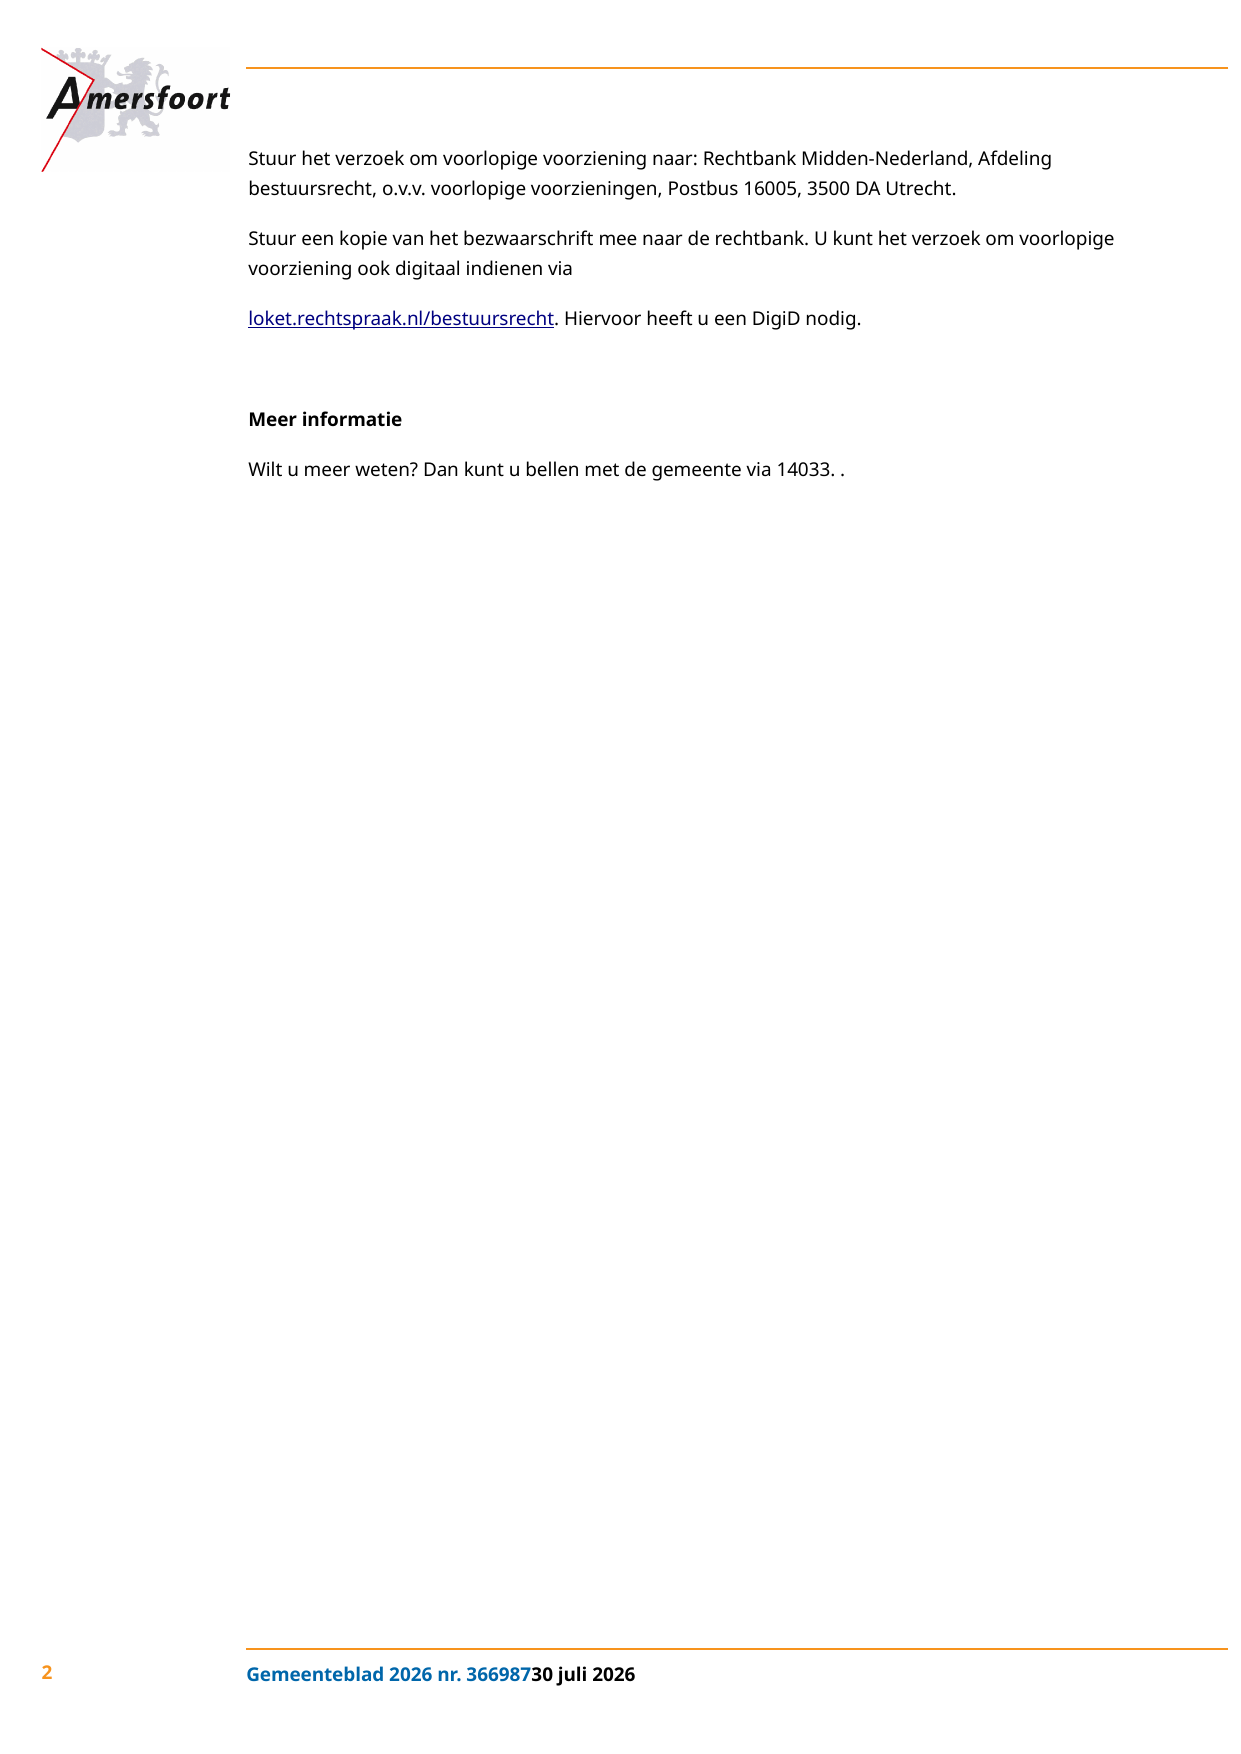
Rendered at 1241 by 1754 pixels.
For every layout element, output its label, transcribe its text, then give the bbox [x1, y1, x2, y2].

text Stuur een kopie van het bezwaarschrift mee naar de rechtbank. U kunt het verzoek om voorlopige voorziening ook digitaal indienen via [248, 225, 1152, 281]
text loket.rechtspraak.nl/bestuursrecht. Hiervoor heeft u een DigiD nodig. [248, 305, 1152, 331]
picture [41, 47, 231, 172]
text Wilt u meer weten? Dan kunt u bellen met de gemeente via 14033. . [248, 456, 1152, 482]
text Meer informatie [248, 406, 1152, 432]
text Stuur het verzoek om voorlopige voorziening naar: Rechtbank Midden-Nederland, Afdeling bestuursrecht, o.v.v. voorlopige voorzieningen, Postbus 16005, 3500 DA Utrecht. [248, 145, 1152, 201]
